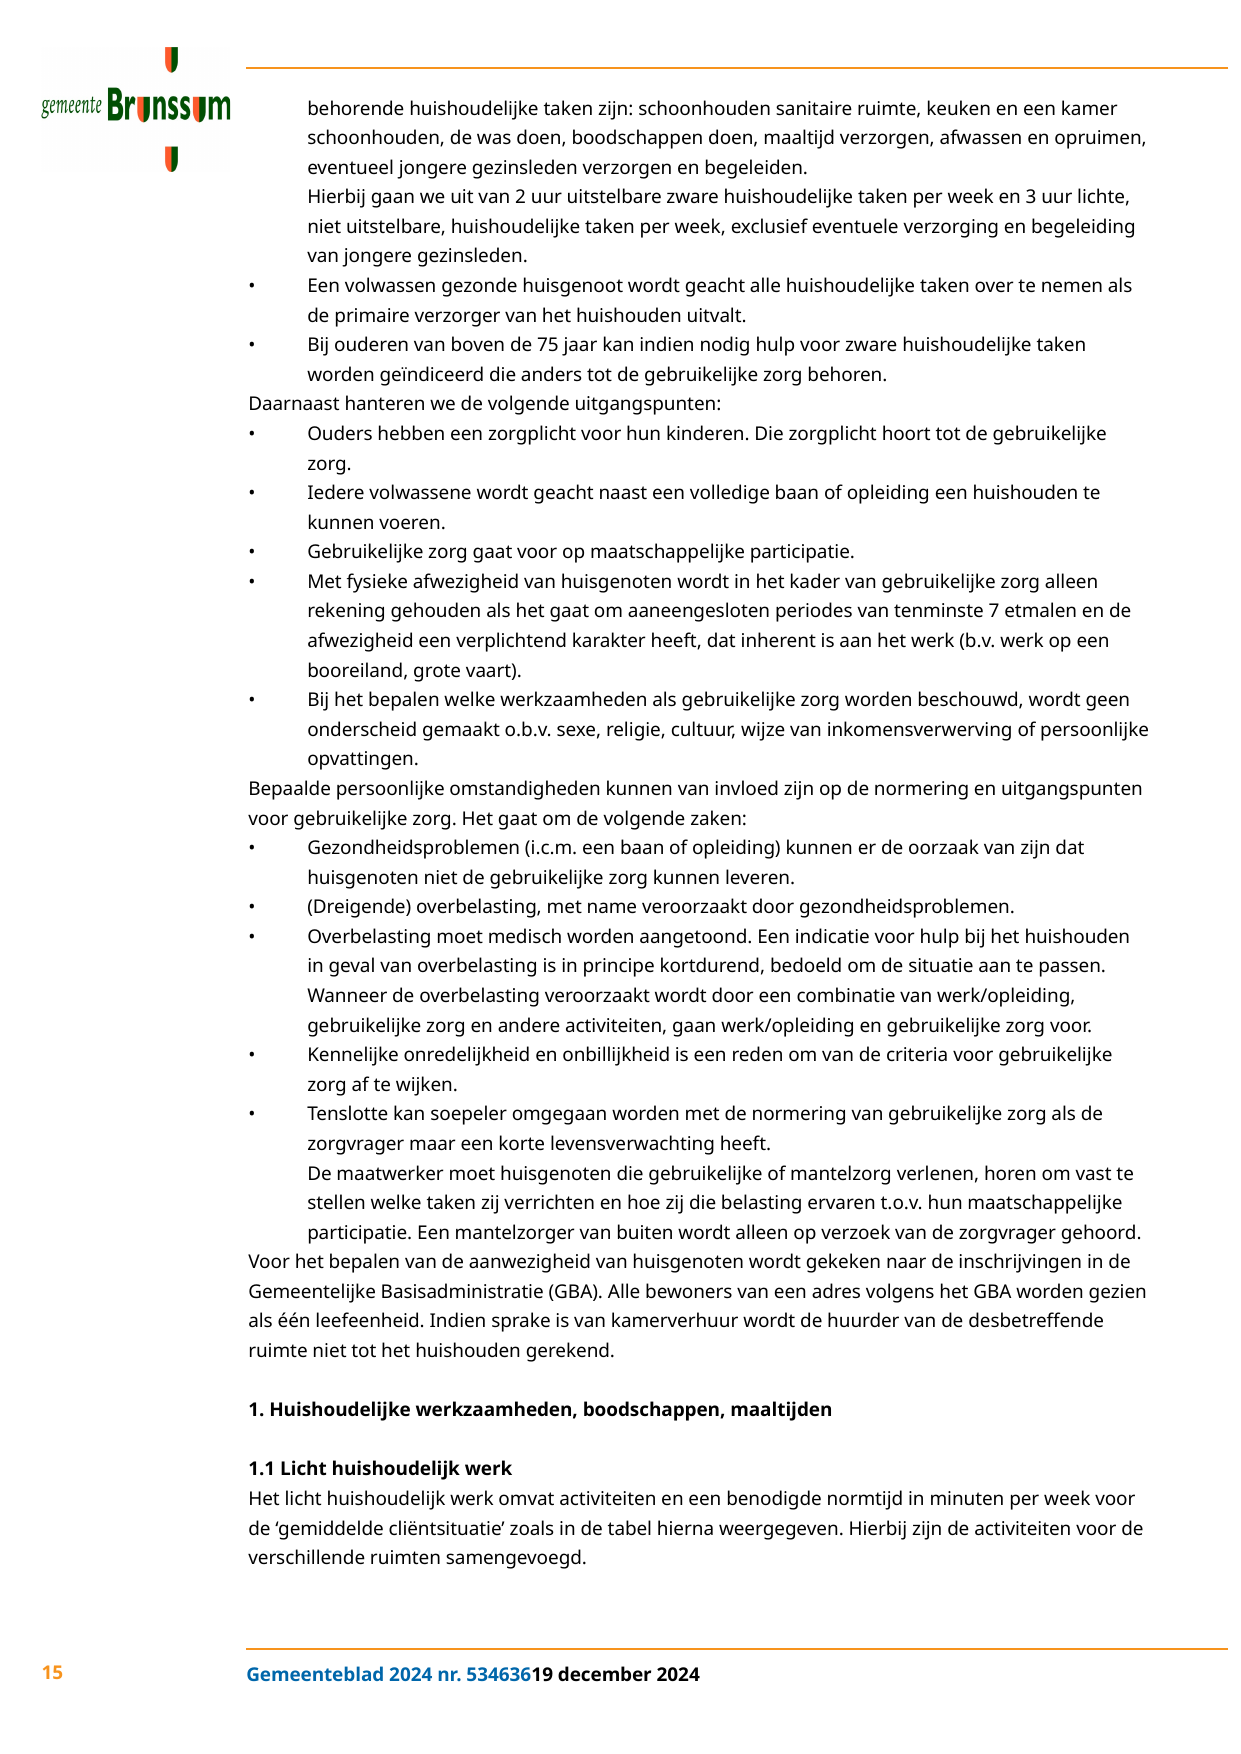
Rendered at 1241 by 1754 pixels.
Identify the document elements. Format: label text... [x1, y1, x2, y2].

picture [41, 47, 231, 172]
text Voor het bepalen van de aanwezigheid van huisgenoten wordt gekeken naar de inschrijvingen in de Gemeentelijke Basisadministratie (GBA). Alle bewoners van een adres volgens het GBA worden gezien als één leefeenheid. Indien sprake is van kamerverhuur wordt de huurder van de desbetreffende ruimte niet tot het huishouden gerekend. [248, 1248, 1152, 1363]
list De maatwerker moet huisgenoten die gebruikelijke of mantelzorg verlenen, horen om vast te stellen welke taken zij verrichten en hoe zij die belasting ervaren t.o.v. hun maatschappelijke participatie. Een mantelzorger van buiten wordt alleen op verzoek van de zorgvrager gehoord. [248, 1160, 1152, 1245]
list Bij ouderen van boven de 75 jaar kan indien nodig hulp voor zware huishoudelijke taken worden geïndiceerd die anders tot de gebruikelijke zorg behoren. [248, 331, 1152, 387]
list Gebruikelijke zorg gaat voor op maatschappelijke participatie. [248, 538, 1152, 564]
text Bepaalde persoonlijke omstandigheden kunnen van invloed zijn op de normering en uitgangspunten voor gebruikelijke zorg. Het gaat om de volgende zaken: [248, 775, 1152, 831]
list Hierbij gaan we uit van 2 uur uitstelbare zware huishoudelijke taken per week en 3 uur lichte, niet uitstelbare, huishoudelijke taken per week, exclusief eventuele verzorging en begeleiding van jongere gezinsleden. [248, 183, 1152, 268]
list Gezondheidsproblemen (i.c.m. een baan of opleiding) kunnen er de oorzaak van zijn dat huisgenoten niet de gebruikelijke zorg kunnen leveren. [248, 834, 1152, 890]
text 1. Huishoudelijke werkzaamheden, boodschappen, maaltijden [248, 1396, 1152, 1422]
list Bij het bepalen welke werkzaamheden als gebruikelijke zorg worden beschouwd, wordt geen onderscheid gemaakt o.b.v. sexe, religie, cultuur, wijze van inkomensverwerving of persoonlijke opvattingen. [248, 686, 1152, 771]
list Iedere volwassene wordt geacht naast een volledige baan of opleiding een huishouden te kunnen voeren. [248, 479, 1152, 535]
list Een volwassen gezonde huisgenoot wordt geacht alle huishoudelijke taken over te nemen als de primaire verzorger van het huishouden uitvalt. [248, 272, 1152, 328]
text Het licht huishoudelijk werk omvat activiteiten en een benodigde normtijd in minuten per week voor de ‘gemiddelde cliëntsituatie’ zoals in de tabel hierna weergegeven. Hierbij zijn de activiteiten voor de verschillende ruimten samengevoegd. [248, 1485, 1152, 1570]
text Daarnaast hanteren we de volgende uitgangspunten: [248, 391, 1152, 416]
list Overbelasting moet medisch worden aangetoond. Een indicatie voor hulp bij het huishouden in geval van overbelasting is in principe kortdurend, bedoeld om de situatie aan te passen. Wanneer de overbelasting veroorzaakt wordt door een combinatie van werk/opleiding, gebruikelijke zorg en andere activiteiten, gaan werk/opleiding en gebruikelijke zorg voor. [248, 923, 1152, 1038]
list behorende huishoudelijke taken zijn: schoonhouden sanitaire ruimte, keuken en een kamer schoonhouden, de was doen, boodschappen doen, maaltijd verzorgen, afwassen en opruimen, eventueel jongere gezinsleden verzorgen en begeleiden. [248, 95, 1152, 180]
list Kennelijke onredelijkheid en onbillijkheid is een reden om van de criteria voor gebruikelijke zorg af te wijken. [248, 1041, 1152, 1097]
list Tenslotte kan soepeler omgegaan worden met de normering van gebruikelijke zorg als de zorgvrager maar een korte levensverwachting heeft. [248, 1101, 1152, 1156]
list Met fysieke afwezigheid van huisgenoten wordt in het kader van gebruikelijke zorg alleen rekening gehouden als het gaat om aaneengesloten periodes van tenminste 7 etmalen en de afwezigheid een verplichtend karakter heeft, dat inherent is aan het werk (b.v. werk op een booreiland, grote vaart). [248, 568, 1152, 683]
list Ouders hebben een zorgplicht voor hun kinderen. Die zorgplicht hoort tot de gebruikelijke zorg. [248, 420, 1152, 476]
text 1.1 Licht huishoudelijk werk [248, 1456, 1152, 1481]
list (Dreigende) overbelasting, met name veroorzaakt door gezondheidsproblemen. [248, 893, 1152, 919]
